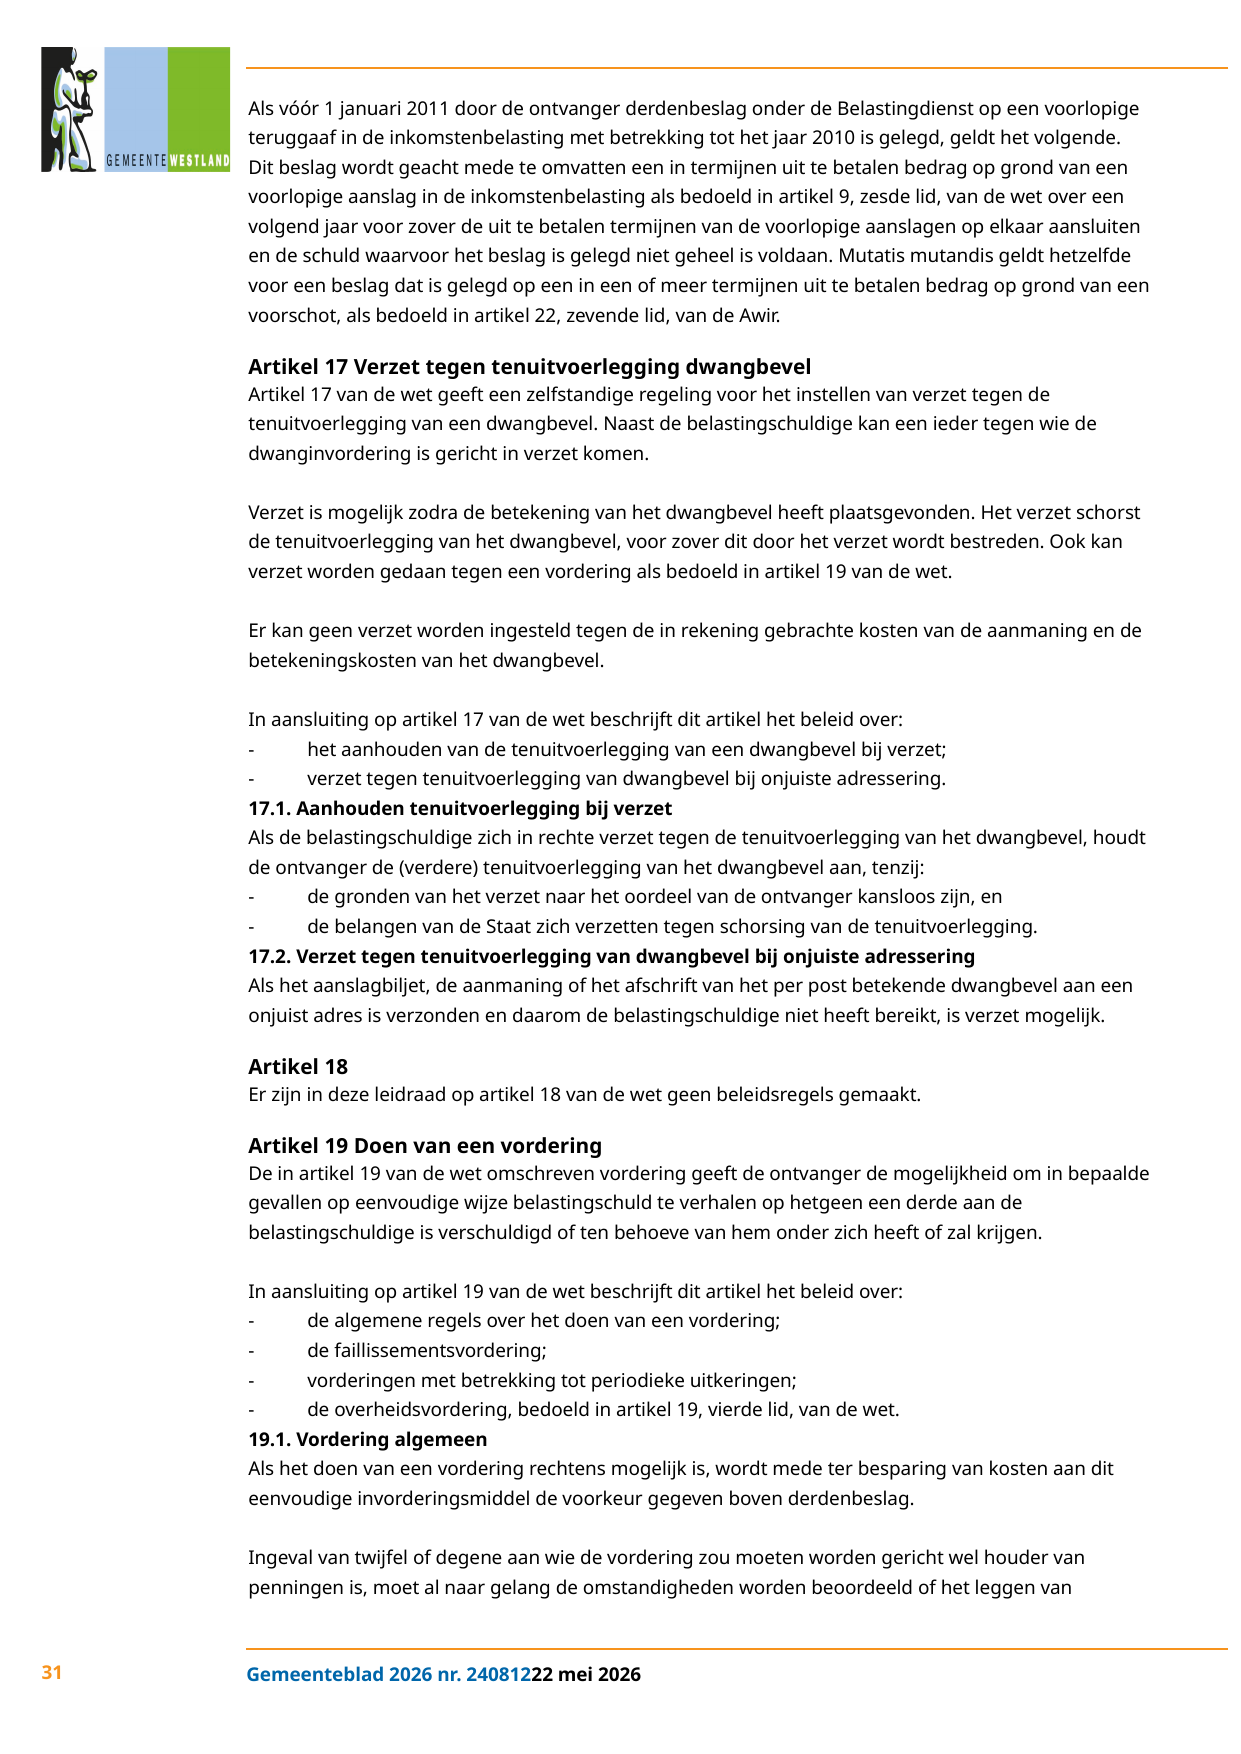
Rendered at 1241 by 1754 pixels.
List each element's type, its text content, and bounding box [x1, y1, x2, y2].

list de algemene regels over het doen van een vordering; [248, 1308, 1152, 1333]
text 17.2. Verzet tegen tenuitvoerlegging van dwangbevel bij onjuiste adressering [248, 943, 1152, 968]
text De in artikel 19 van de wet omschreven vordering geeft de ontvanger de mogelijkheid om in bepaalde gevallen op eenvoudige wijze belastingschuld te verhalen op hetgeen een derde aan de belastingschuldige is verschuldigd of ten behoeve van hem onder zich heeft of zal krijgen. [248, 1160, 1152, 1244]
text Artikel 19 Doen van een vordering [248, 1131, 1152, 1160]
text Als het aanslagbiljet, de aanmaning of het afschrift van het per post betekende dwangbevel aan een onjuist adres is verzonden en daarom de belastingschuldige niet heeft bereikt, is verzet mogelijk. [248, 972, 1152, 1028]
text In aansluiting op artikel 17 van de wet beschrijft dit artikel het beleid over: [248, 706, 1152, 732]
list de overheidsvordering, bedoeld in artikel 19, vierde lid, van de wet. [248, 1396, 1152, 1422]
list de gronden van het verzet naar het oordeel van de ontvanger kansloos zijn, en [248, 884, 1152, 909]
text Als vóór 1 januari 2011 door de ontvanger derdenbeslag onder de Belastingdienst op een voorlopige teruggaaf in de inkomstenbelasting met betrekking tot het jaar 2010 is gelegd, geldt het volgende. Dit beslag wordt geacht mede te omvatten een in termijnen uit te betalen bedrag op grond van een voorlopige aanslag in de inkomstenbelasting als bedoeld in artikel 9, zesde lid, van de wet over een volgend jaar voor zover de uit te betalen termijnen van de voorlopige aanslagen op elkaar aansluiten en de schuld waarvoor het beslag is gelegd niet geheel is voldaan. Mutatis mutandis geldt hetzelfde voor een beslag dat is gelegd op een in een of meer termijnen uit te betalen bedrag op grond van een voorschot, als bedoeld in artikel 22, zevende lid, van de Awir. [248, 95, 1152, 328]
text Verzet is mogelijk zodra de betekening van het dwangbevel heeft plaatsgevonden. Het verzet schorst de tenuitvoerlegging van het dwangbevel, voor zover dit door het verzet wordt bestreden. Ook kan verzet worden gedaan tegen een vordering als bedoeld in artikel 19 van de wet. [248, 499, 1152, 584]
list de faillissementsvordering; [248, 1337, 1152, 1363]
text Er kan geen verzet worden ingesteld tegen de in rekening gebrachte kosten van de aanmaning en de betekeningskosten van het dwangbevel. [248, 617, 1152, 673]
text 19.1. Vordering algemeen [248, 1426, 1152, 1452]
text Artikel 17 Verzet tegen tenuitvoerlegging dwangbevel [248, 352, 1152, 381]
list verzet tegen tenuitvoerlegging van dwangbevel bij onjuiste adressering. [248, 765, 1152, 791]
list de belangen van de Staat zich verzetten tegen schorsing van de tenuitvoerlegging. [248, 913, 1152, 939]
text In aansluiting op artikel 19 van de wet beschrijft dit artikel het beleid over: [248, 1278, 1152, 1304]
text Als het doen van een vordering rechtens mogelijk is, wordt mede ter besparing van kosten aan dit eenvoudige invorderingsmiddel de voorkeur gegeven boven derdenbeslag. [248, 1456, 1152, 1511]
text Artikel 18 [248, 1052, 1152, 1081]
list het aanhouden van de tenuitvoerlegging van een dwangbevel bij verzet; [248, 736, 1152, 761]
text 17.1. Aanhouden tenuitvoerlegging bij verzet [248, 795, 1152, 821]
list vorderingen met betrekking tot periodieke uitkeringen; [248, 1367, 1152, 1392]
text Als de belastingschuldige zich in rechte verzet tegen de tenuitvoerlegging van het dwangbevel, houdt de ontvanger de (verdere) tenuitvoerlegging van het dwangbevel aan, tenzij: [248, 824, 1152, 880]
text Artikel 17 van de wet geeft een zelfstandige regeling voor het instellen van verzet tegen de tenuitvoerlegging van een dwangbevel. Naast de belastingschuldige kan een ieder tegen wie de dwanginvordering is gericht in verzet komen. [248, 381, 1152, 466]
text Er zijn in deze leidraad op artikel 18 van de wet geen beleidsregels gemaakt. [248, 1081, 1152, 1107]
text Ingeval van twijfel of degene aan wie de vordering zou moeten worden gericht wel houder van penningen is, moet al naar gelang de omstandigheden worden beoordeeld of het leggen van [248, 1544, 1152, 1599]
picture [41, 47, 231, 172]
